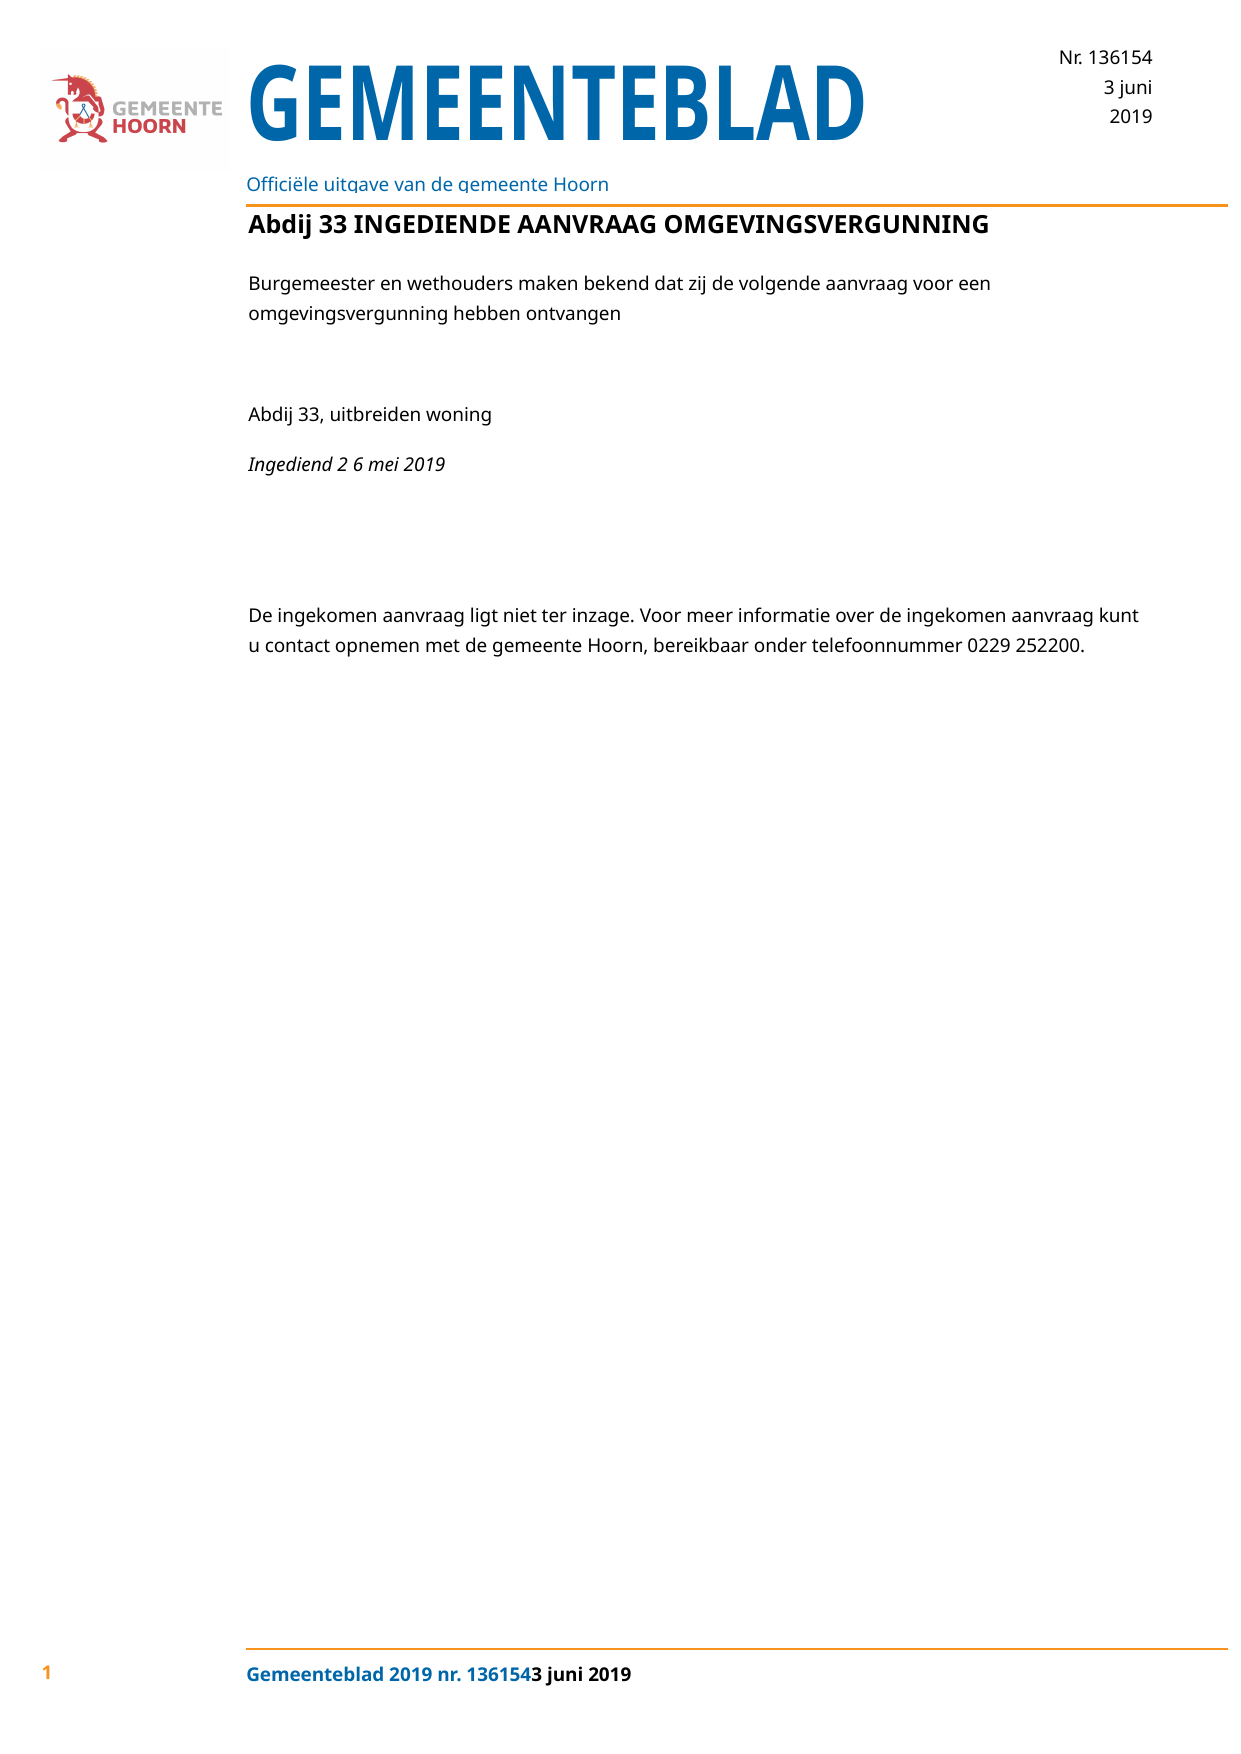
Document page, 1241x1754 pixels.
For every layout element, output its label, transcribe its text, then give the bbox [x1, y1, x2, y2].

text Abdij 33 INGEDIENDE AANVRAAG OMGEVINGSVERGUNNING [248, 207, 1152, 241]
picture [41, 47, 231, 172]
text Abdij 33, uitbreiden woning [248, 401, 1152, 426]
text De ingekomen aanvraag ligt niet ter inzage. Voor meer informatie over de ingekomen aanvraag kunt u contact opnemen met de gemeente Hoorn, bereikbaar onder telefoonnummer 0229 252200. [248, 602, 1152, 658]
text Burgemeester en wethouders maken bekend dat zij de volgende aanvraag voor een omgevingsvergunning hebben ontvangen [248, 270, 1152, 326]
text Ingediend 2 6 mei 2019 [248, 451, 1152, 477]
